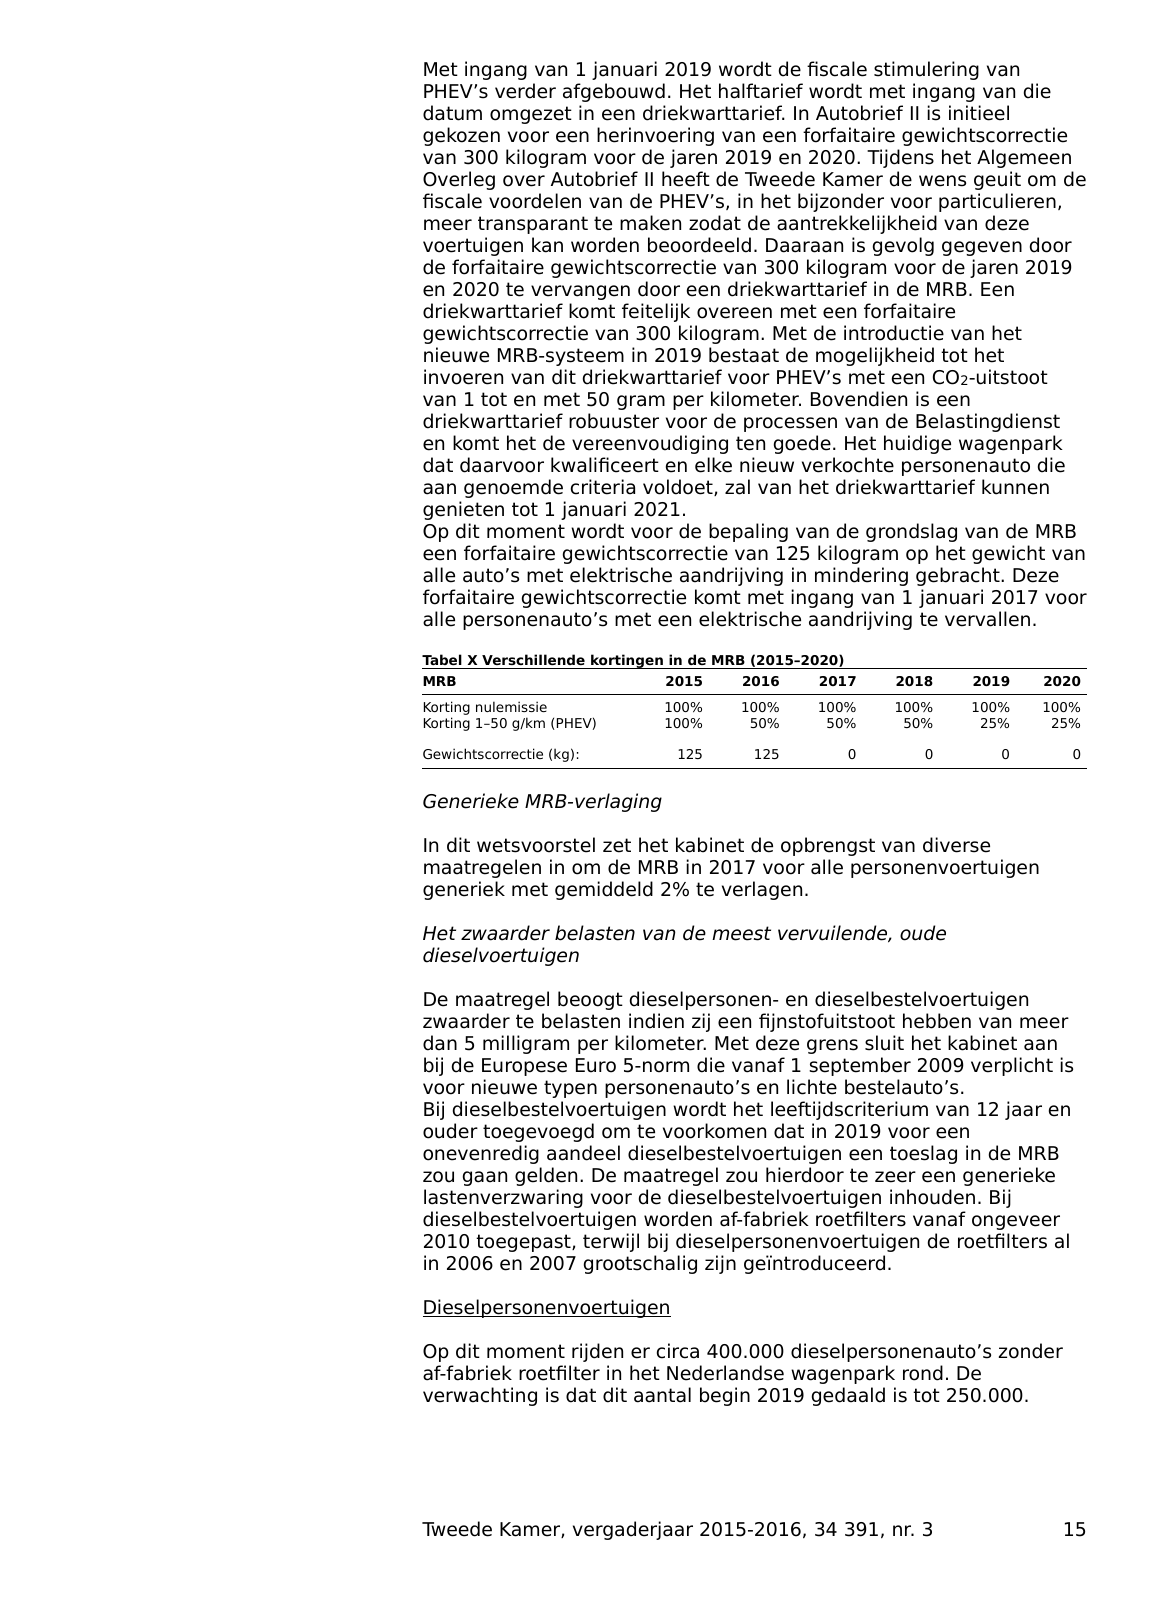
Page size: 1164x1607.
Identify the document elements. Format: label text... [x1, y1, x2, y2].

table_cell 0 [785, 747, 862, 768]
table_cell 100% [709, 695, 785, 716]
table_cell 2020 [1016, 669, 1087, 694]
table_cell 100% [1016, 695, 1087, 716]
table_cell 2018 [862, 669, 939, 694]
table_header Tabel X Verschillende kortingen in de MRB (2015–2020) [422, 653, 1087, 668]
table_cell 100% [939, 695, 1016, 716]
text Met ingang van 1 januari 2019 wordt de fiscale stimulering van PHEV’s verder afgebouwd. Het halftarief wordt met ingang van die datum omgezet in een driekwarttarief. In Autobrief II is initieel gekozen voor een herinvoering van een forfaitaire gewichtscorrectie van 300 kilogram voor de jaren 2019 en 2020. Tijdens het Algemeen Overleg over Autobrief II heeft de Tweede Kamer de wens geuit om de fiscale voordelen van de PHEV’s, in het bijzonder voor particulieren, meer transparant te maken zodat de aantrekkelijkheid van deze voertuigen kan worden beoordeeld. Daaraan is gevolg gegeven door de forfaitaire gewichtscorrectie van 300 kilogram voor de jaren 2019 en 2020 te vervangen door een driekwarttarief in de MRB. Een driekwarttarief komt feitelijk overeen met een forfaitaire gewichtscorrectie van 300 kilogram. Met de introductie van het nieuwe MRB-systeem in 2019 bestaat de mogelijkheid tot het invoeren van dit driekwarttarief voor PHEV’s met een CO2-uitstoot van 1 tot en met 50 gram per kilometer. Bovendien is een driekwarttarief robuuster voor de processen van de Belastingdienst en komt het de vereenvoudiging ten goede. Het huidige wagenpark dat daarvoor kwalificeert en elke nieuw verkochte personenauto die aan genoemde criteria voldoet, zal van het driekwarttarief kunnen genieten tot 1 januari 2021. [422, 59, 1087, 521]
table_cell [862, 731, 939, 747]
text Op dit moment rijden er circa 400.000 dieselpersonenauto’s zonder af-fabriek roetfilter in het Nederlandse wagenpark rond. De verwachting is dat dit aantal begin 2019 gedaald is tot 250.000. [422, 1341, 1087, 1407]
table_cell [709, 731, 785, 747]
table_cell 2017 [785, 669, 862, 694]
table_cell 0 [862, 747, 939, 768]
table_cell Korting 1–50 g/km (PHEV) [422, 716, 632, 731]
text In dit wetsvoorstel zet het kabinet de opbrengst van diverse maatregelen in om de MRB in 2017 voor alle personenvoertuigen generiek met gemiddeld 2% te verlagen. [422, 835, 1087, 901]
subtitle Dieselpersonenvoertuigen [422, 1297, 1087, 1319]
table_cell 0 [1016, 747, 1087, 768]
table_cell [939, 731, 1016, 747]
text De maatregel beoogt dieselpersonen- en dieselbestelvoertuigen zwaarder te belasten indien zij een fijnstofuitstoot hebben van meer dan 5 milligram per kilometer. Met deze grens sluit het kabinet aan bij de Europese Euro 5-norm die vanaf 1 september 2009 verplicht is voor nieuwe typen personenauto’s en lichte bestelauto’s. [422, 989, 1087, 1099]
table_cell [422, 731, 632, 747]
table_cell 2019 [939, 669, 1016, 694]
table_cell [632, 731, 709, 747]
table_cell 50% [709, 716, 785, 731]
table_cell Korting nulemissie [422, 695, 632, 716]
table_cell Gewichtscorrectie (kg): [422, 747, 632, 768]
table_cell MRB [422, 669, 632, 694]
table_cell 100% [785, 695, 862, 716]
table_cell 25% [1016, 716, 1087, 731]
table_cell 50% [862, 716, 939, 731]
table_cell 2016 [709, 669, 785, 694]
text Op dit moment wordt voor de bepaling van de grondslag van de MRB een forfaitaire gewichtscorrectie van 125 kilogram op het gewicht van alle auto’s met elektrische aandrijving in mindering gebracht. Deze forfaitaire gewichtscorrectie komt met ingang van 1 januari 2017 voor alle personenauto’s met een elektrische aandrijving te vervallen. [422, 521, 1087, 631]
table_cell 2015 [632, 669, 709, 694]
table_cell 25% [939, 716, 1016, 731]
table_cell 100% [632, 695, 709, 716]
text Bij dieselbestelvoertuigen wordt het leeftijdscriterium van 12 jaar en ouder toegevoegd om te voorkomen dat in 2019 voor een onevenredig aandeel dieselbestelvoertuigen een toeslag in de MRB zou gaan gelden. De maatregel zou hierdoor te zeer een generieke lastenverzwaring voor de dieselbestelvoertuigen inhouden. Bij dieselbestelvoertuigen worden af-fabriek roetfilters vanaf ongeveer 2010 toegepast, terwijl bij dieselpersonenvoertuigen de roetfilters al in 2006 en 2007 grootschalig zijn geïntroduceerd. [422, 1099, 1087, 1275]
subtitle Generieke MRB-verlaging [422, 791, 1087, 813]
subtitle Het zwaarder belasten van de meest vervuilende, oude dieselvoertuigen [422, 923, 1087, 967]
table_cell 0 [939, 747, 1016, 768]
table_cell 100% [862, 695, 939, 716]
table_cell 50% [785, 716, 862, 731]
table_cell 125 [709, 747, 785, 768]
table_cell 100% [632, 716, 709, 731]
table_cell [785, 731, 862, 747]
table_cell [1016, 731, 1087, 747]
table_cell 125 [632, 747, 709, 768]
